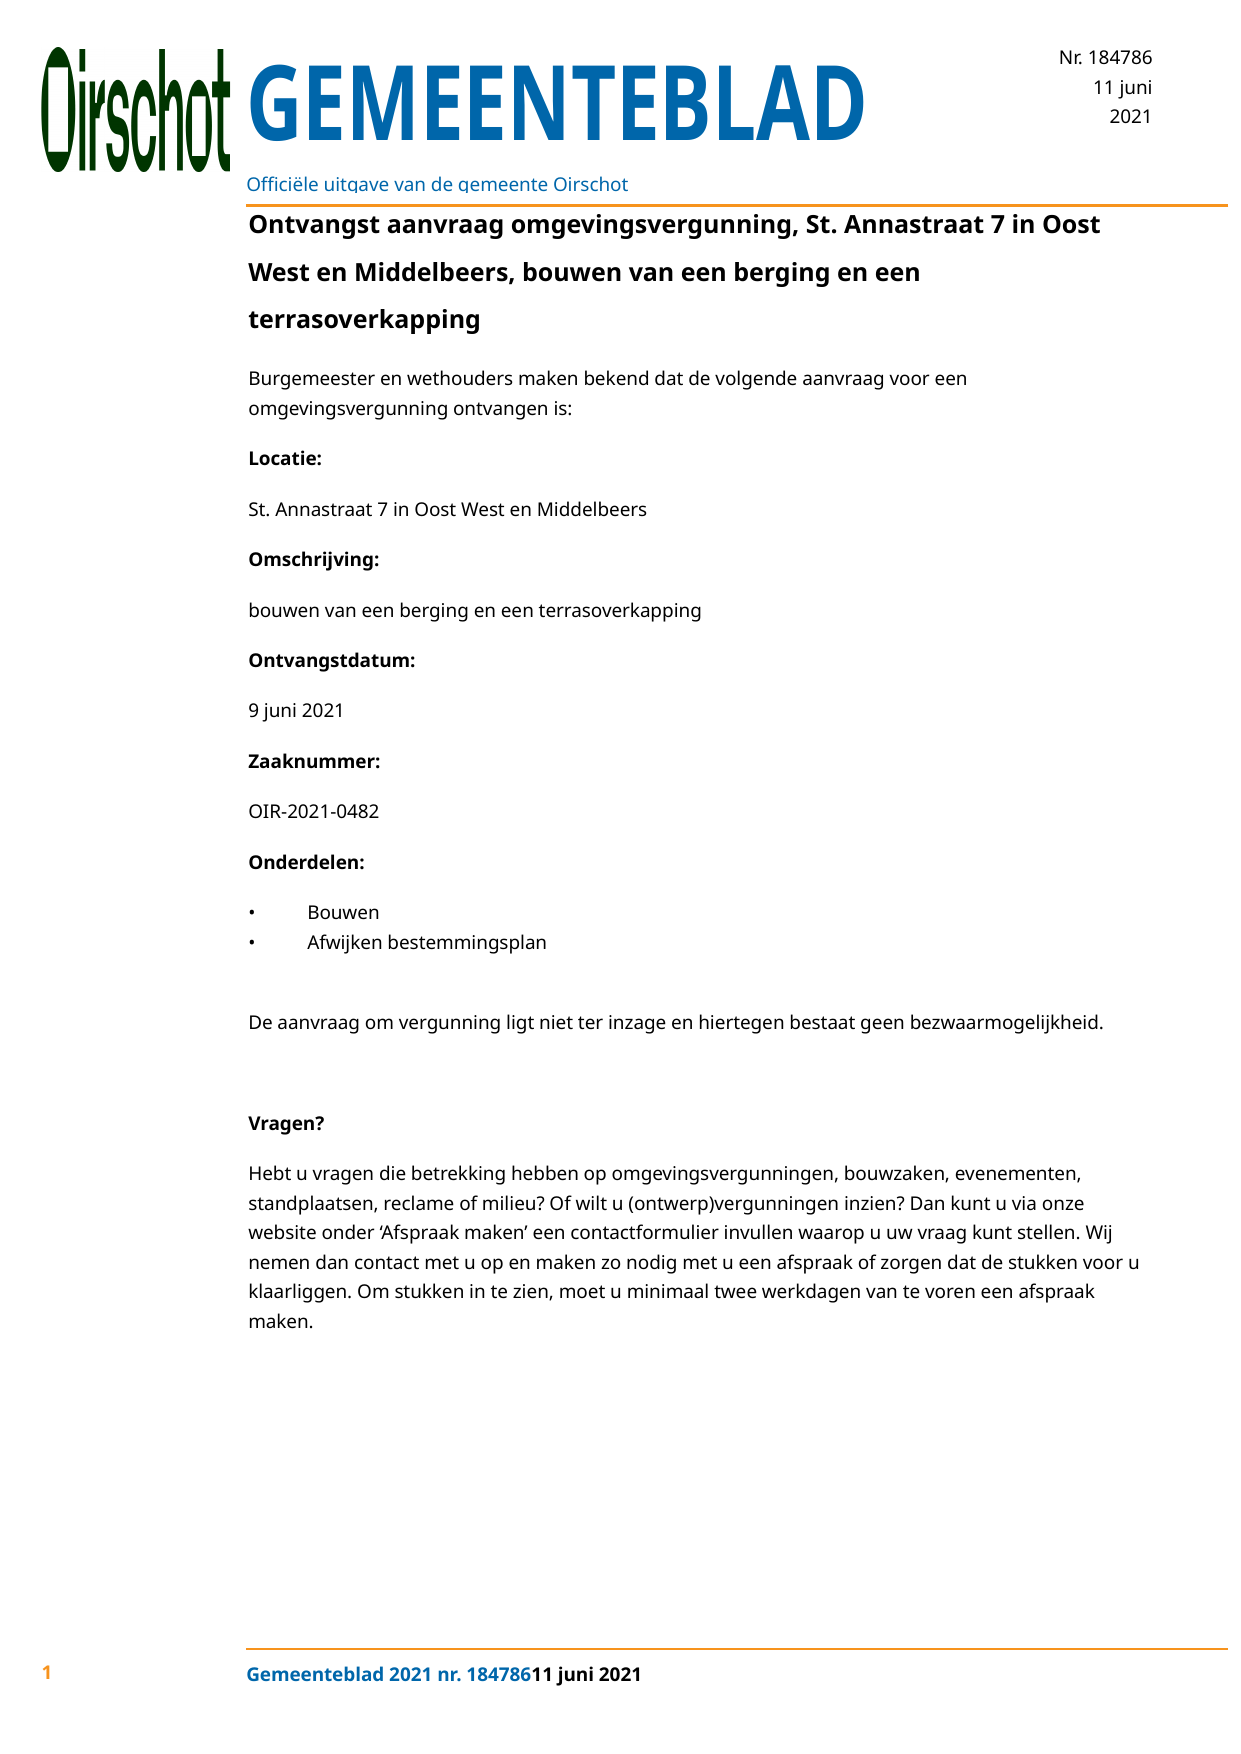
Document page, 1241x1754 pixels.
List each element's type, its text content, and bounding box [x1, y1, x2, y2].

text Onderdelen: [248, 849, 1152, 874]
text Ontvangstdatum: [248, 647, 1152, 673]
text Ontvangst aanvraag omgevingsvergunning, St. Annastraat 7 in Oost West en Middelbeers, bouwen van een berging en een terrasoverkapping [248, 207, 1152, 336]
picture [41, 47, 231, 172]
text St. Annastraat 7 in Oost West en Middelbeers [248, 496, 1152, 522]
text OIR-2021-0482 [248, 798, 1152, 824]
text De aanvraag om vergunning ligt niet ter inzage en hiertegen bestaat geen bezwaarmogelijkheid. [248, 1009, 1152, 1034]
text 9 juni 2021 [248, 698, 1152, 723]
text Burgemeester en wethouders maken bekend dat de volgende aanvraag voor een omgevingsvergunning ontvangen is: [248, 366, 1152, 421]
text Locatie: [248, 446, 1152, 471]
text Omschrijving: [248, 546, 1152, 572]
text bouwen van een berging en een terrasoverkapping [248, 597, 1152, 622]
list Bouwen [248, 899, 1152, 925]
text Zaaknummer: [248, 748, 1152, 774]
text Vragen? [248, 1110, 1152, 1135]
text Hebt u vragen die betrekking hebben op omgevingsvergunningen, bouwzaken, evenementen, standplaatsen, reclame of milieu? Of wilt u (ontwerp)vergunningen inzien? Dan kunt u via onze website onder ‘Afspraak maken’ een contactformulier invullen waarop u uw vraag kunt stellen. Wij nemen dan contact met u op en maken zo nodig met u een afspraak of zorgen dat de stukken voor u klaarliggen. Om stukken in te zien, moet u minimaal twee werkdagen van te voren een afspraak maken. [248, 1160, 1152, 1334]
list Afwijken bestemmingsplan [248, 929, 1152, 954]
